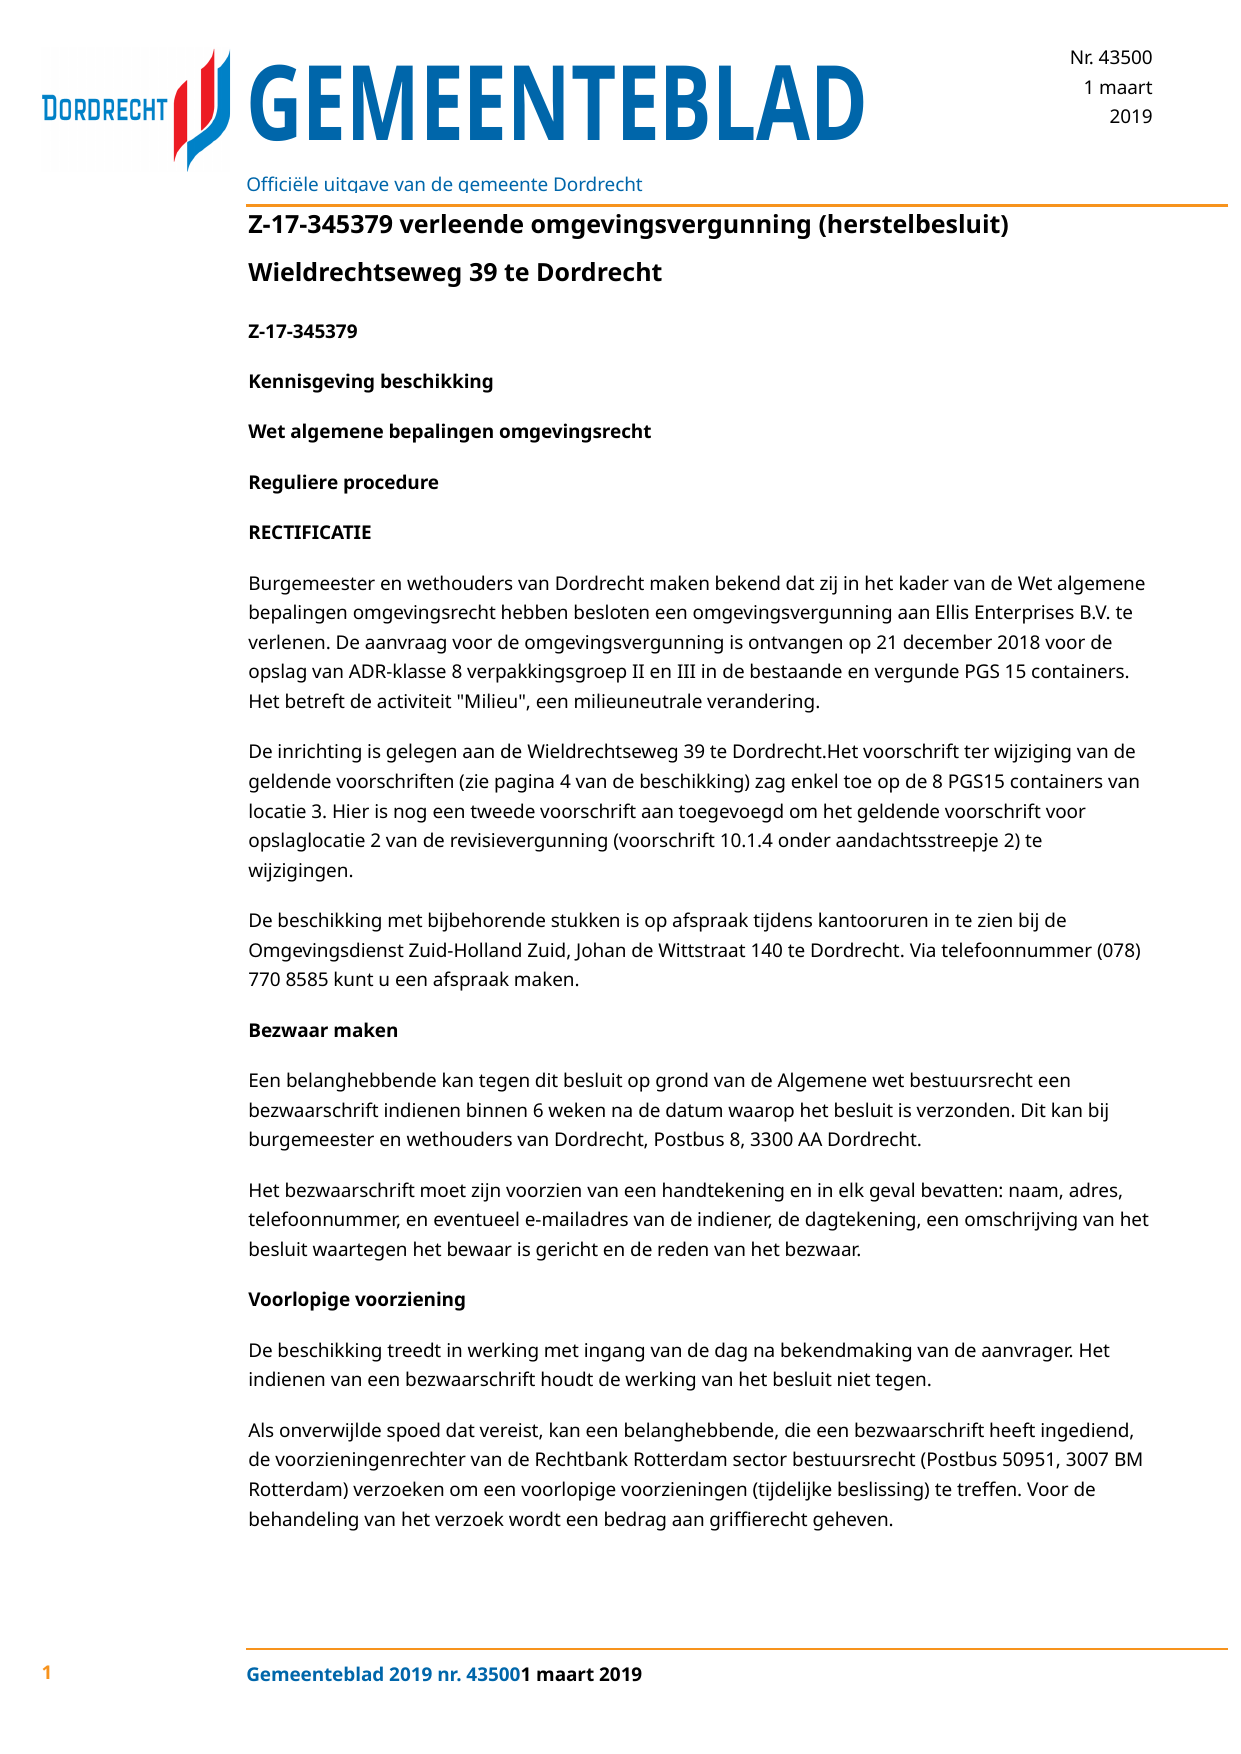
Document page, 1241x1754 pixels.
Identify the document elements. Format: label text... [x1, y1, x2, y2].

text De inrichting is gelegen aan de Wieldrechtseweg 39 te Dordrecht.Het voorschrift ter wijziging van de geldende voorschriften (zie pagina 4 van de beschikking) zag enkel toe op de 8 PGS15 containers van locatie 3. Hier is nog een tweede voorschrift aan toegevoegd om het geldende voorschrift voor opslaglocatie 2 van de revisievergunning (voorschrift 10.1.4 onder aandachtsstreepje 2) te wijzigingen. [248, 739, 1152, 883]
text Reguliere procedure [248, 469, 1152, 495]
text Het bezwaarschrift moet zijn voorzien van een handtekening en in elk geval bevatten: naam, adres, telefoonnummer, en eventueel e-mailadres van de indiener, de dagtekening, een omschrijving van het besluit waartegen het bewaar is gericht en de reden van het bezwaar. [248, 1177, 1152, 1262]
text Burgemeester en wethouders van Dordrecht maken bekend dat zij in het kader van de Wet algemene bepalingen omgevingsrecht hebben besloten een omgevingsvergunning aan Ellis Enterprises B.V. te verlenen. De aanvraag voor de omgevingsvergunning is ontvangen op 21 december 2018 voor de opslag van ADR-klasse 8 verpakkingsgroep II en III in de bestaande en vergunde PGS 15 containers. Het betreft de activiteit "Milieu", een milieuneutrale verandering. [248, 570, 1152, 714]
text Z-17-345379 verleende omgevingsvergunning (herstelbesluit) Wieldrechtseweg 39 te Dordrecht [248, 207, 1152, 288]
text RECTIFICATIE [248, 519, 1152, 545]
text Een belanghebbende kan tegen dit besluit op grond van de Algemene wet bestuursrecht een bezwaarschrift indienen binnen 6 weken na de datum waarop het besluit is verzonden. Dit kan bij burgemeester en wethouders van Dordrecht, Postbus 8, 3300 AA Dordrecht. [248, 1067, 1152, 1152]
text Wet algemene bepalingen omgevingsrecht [248, 419, 1152, 444]
picture [41, 47, 231, 172]
text Bezwaar maken [248, 1017, 1152, 1043]
text Z-17-345379 [248, 318, 1152, 344]
text De beschikking met bijbehorende stukken is op afspraak tijdens kantooruren in te zien bij de Omgevingsdienst Zuid-Holland Zuid, Johan de Wittstraat 140 te Dordrecht. Via telefoonnummer (078) 770 8585 kunt u een afspraak maken. [248, 907, 1152, 992]
text Als onverwijlde spoed dat vereist, kan een belanghebbende, die een bezwaarschrift heeft ingediend, de voorzieningenrechter van de Rechtbank Rotterdam sector bestuursrecht (Postbus 50951, 3007 BM Rotterdam) verzoeken om een voorlopige voorzieningen (tijdelijke beslissing) te treffen. Voor de behandeling van het verzoek wordt een bedrag aan griffierecht geheven. [248, 1417, 1152, 1532]
text Kennisgeving beschikking [248, 368, 1152, 394]
text De beschikking treedt in werking met ingang van de dag na bekendmaking van de aanvrager. Het indienen van een bezwaarschrift houdt de werking van het besluit niet tegen. [248, 1337, 1152, 1392]
text Voorlopige voorziening [248, 1287, 1152, 1312]
